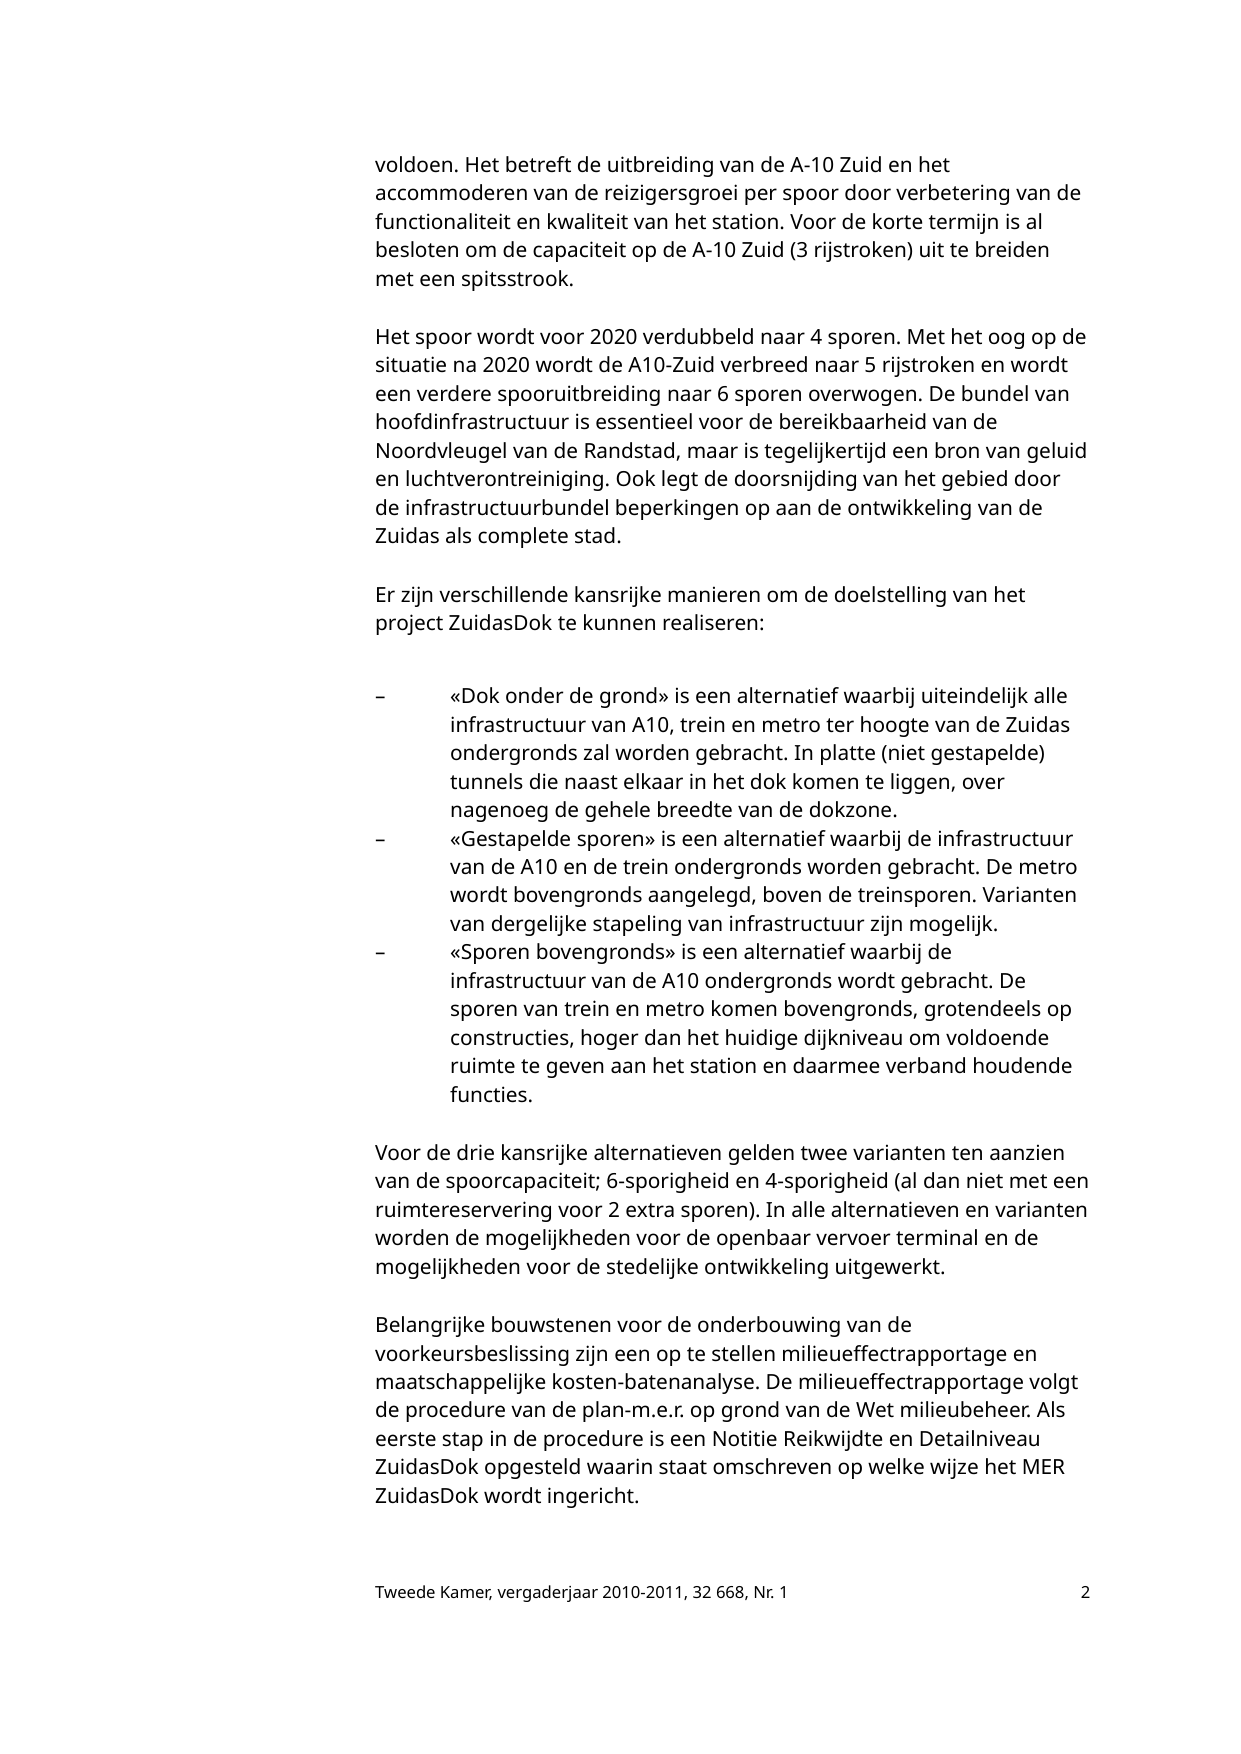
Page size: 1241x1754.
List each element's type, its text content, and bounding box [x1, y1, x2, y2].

text Voor de drie kansrijke alternatieven gelden twee varianten ten aanzien van de spoorcapaciteit; 6-sporigheid en 4-sporigheid (al dan niet met een ruimtereservering voor 2 extra sporen). In alle alternatieven en varianten worden de mogelijkheden voor de openbaar vervoer terminal en de mogelijkheden voor de stedelijke ontwikkeling uitgewerkt. [375, 1138, 1090, 1280]
text voldoen. Het betreft de uitbreiding van de A-10 Zuid en het accommoderen van de reizigersgroei per spoor door verbetering van de functionaliteit en kwaliteit van het station. Voor de korte termijn is al besloten om de capaciteit op de A-10 Zuid (3 rijstroken) uit te breiden met een spitsstrook. [375, 150, 1090, 292]
list «Sporen bovengronds» is een alternatief waarbij de infrastructuur van de A10 ondergronds wordt gebracht. De sporen van trein en metro komen bovengronds, grotendeels op constructies, hoger dan het huidige dijkniveau om voldoende ruimte te geven aan het station en daarmee verband houdende functies. [375, 937, 1090, 1108]
list «Dok onder de grond» is een alternatief waarbij uiteindelijk alle infrastructuur van A10, trein en metro ter hoogte van de Zuidas ondergronds zal worden gebracht. In platte (niet gestapelde) tunnels die naast elkaar in het dok komen te liggen, over nagenoeg de gehele breedte van de dokzone. [375, 682, 1090, 824]
text Het spoor wordt voor 2020 verdubbeld naar 4 sporen. Met het oog op de situatie na 2020 wordt de A10-Zuid verbreed naar 5 rijstroken en wordt een verdere spooruitbreiding naar 6 sporen overwogen. De bundel van hoofdinfrastructuur is essentieel voor de bereikbaarheid van de Noordvleugel van de Randstad, maar is tegelijkertijd een bron van geluid en luchtverontreiniging. Ook legt de doorsnijding van het gebied door de infrastructuurbundel beperkingen op aan de ontwikkeling van de Zuidas als complete stad. [375, 322, 1090, 550]
text Belangrijke bouwstenen voor de onderbouwing van de voorkeursbeslissing zijn een op te stellen milieueffectrapportage en maatschappelijke kosten-batenanalyse. De milieueffectrapportage volgt de procedure van de plan-m.e.r. op grond van de Wet milieubeheer. Als eerste stap in de procedure is een Notitie Reikwijdte en Detailniveau ZuidasDok opgesteld waarin staat omschreven op welke wijze het MER ZuidasDok wordt ingericht. [375, 1310, 1090, 1509]
text Er zijn verschillende kansrijke manieren om de doelstelling van het project ZuidasDok te kunnen realiseren: [375, 580, 1090, 637]
list «Gestapelde sporen» is een alternatief waarbij de infrastructuur van de A10 en de trein ondergronds worden gebracht. De metro wordt bovengronds aangelegd, boven de treinsporen. Varianten van dergelijke stapeling van infrastructuur zijn mogelijk. [375, 824, 1090, 937]
